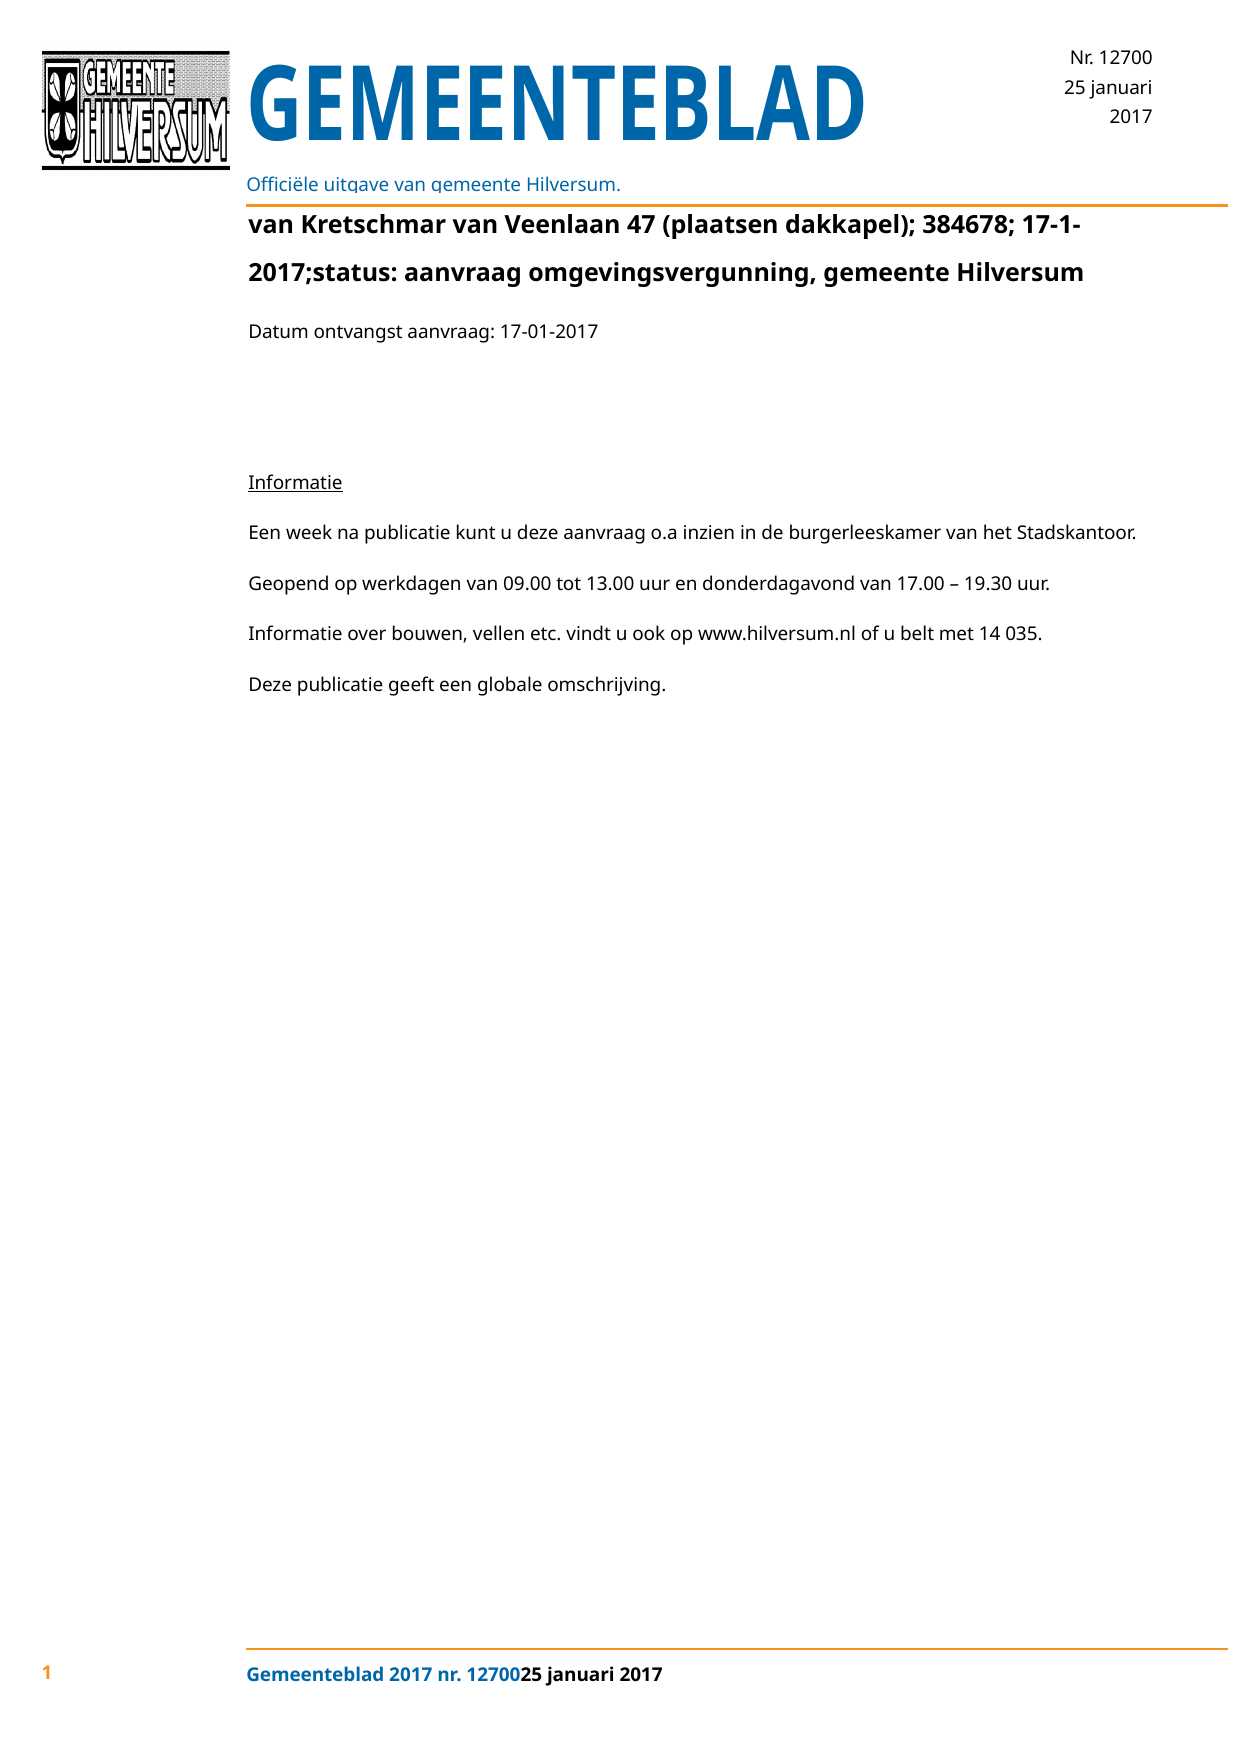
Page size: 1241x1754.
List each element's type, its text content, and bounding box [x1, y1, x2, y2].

text Informatie [248, 469, 1152, 495]
text Een week na publicatie kunt u deze aanvraag o.a inzien in de burgerleeskamer van het Stadskantoor. [248, 519, 1152, 545]
picture [41, 47, 231, 172]
text Informatie over bouwen, vellen etc. vindt u ook op www.hilversum.nl of u belt met 14 035. [248, 620, 1152, 646]
text Deze publicatie geeft een globale omschrijving. [248, 671, 1152, 697]
text van Kretschmar van Veenlaan 47 (plaatsen dakkapel); 384678; 17-1-2017;status: aanvraag omgevingsvergunning, gemeente Hilversum [248, 207, 1152, 288]
text Geopend op werkdagen van 09.00 tot 13.00 uur en donderdagavond van 17.00 – 19.30 uur. [248, 570, 1152, 596]
text Datum ontvangst aanvraag: 17-01-2017 [248, 318, 1152, 344]
